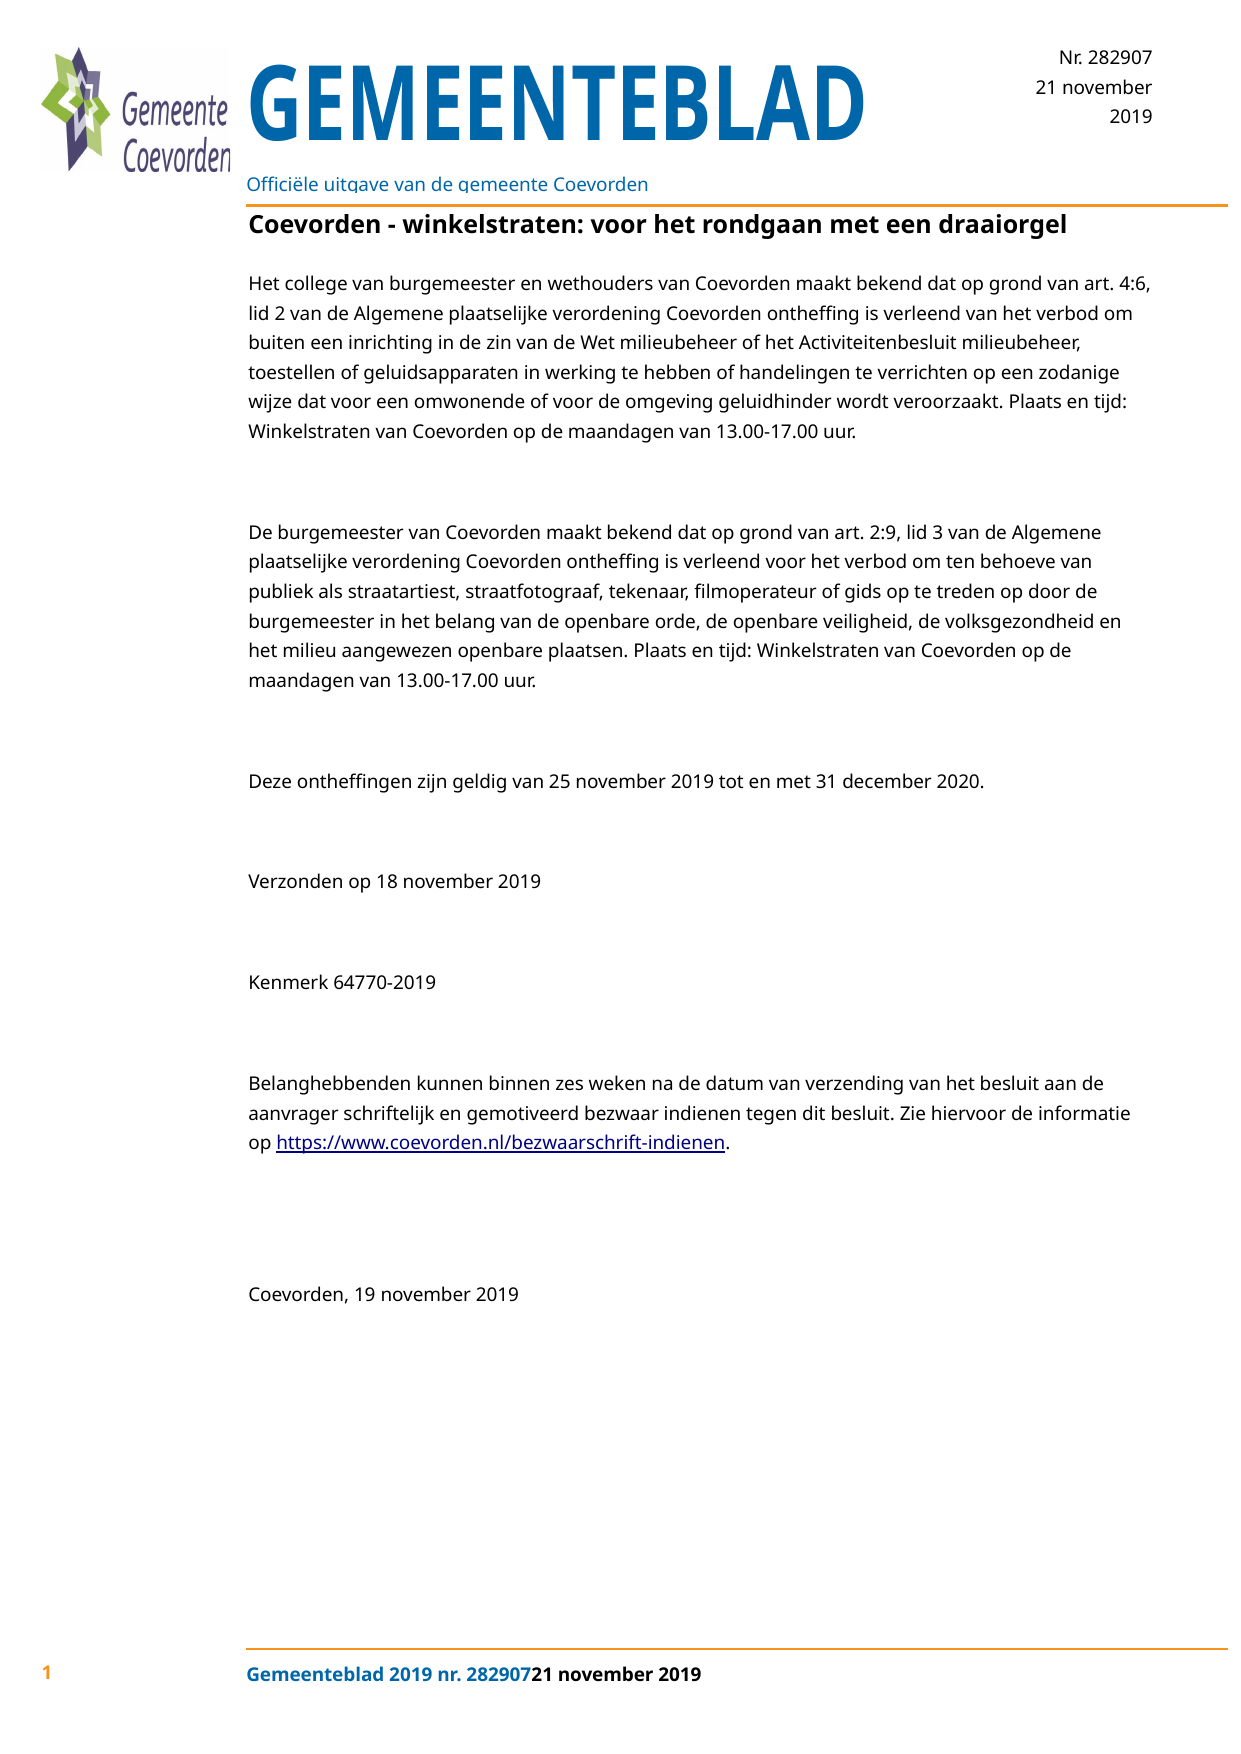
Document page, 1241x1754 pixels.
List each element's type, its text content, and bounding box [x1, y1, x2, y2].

text De burgemeester van Coevorden maakt bekend dat op grond van art. 2:9, lid 3 van de Algemene plaatselijke verordening Coevorden ontheffing is verleend voor het verbod om ten behoeve van publiek als straatartiest, straatfotograaf, tekenaar, filmoperateur of gids op te treden op door de burgemeester in het belang van de openbare orde, de openbare veiligheid, de volksgezondheid en het milieu aangewezen openbare plaatsen. Plaats en tijd: Winkelstraten van Coevorden op de maandagen van 13.00-17.00 uur. [248, 519, 1152, 693]
text Belanghebbenden kunnen binnen zes weken na de datum van verzending van het besluit aan de aanvrager schriftelijk en gemotiveerd bezwaar indienen tegen dit besluit. Zie hiervoor de informatie op https://www.coevorden.nl/bezwaarschrift-indienen. [248, 1070, 1152, 1155]
text Kenmerk 64770-2019 [248, 969, 1152, 995]
text Coevorden, 19 november 2019 [248, 1281, 1152, 1306]
text Het college van burgemeester en wethouders van Coevorden maakt bekend dat op grond van art. 4:6, lid 2 van de Algemene plaatselijke verordening Coevorden ontheffing is verleend van het verbod om buiten een inrichting in de zin van de Wet milieubeheer of het Activiteitenbesluit milieubeheer, toestellen of geluidsapparaten in werking te hebben of handelingen te verrichten op een zodanige wijze dat voor een omwonende of voor de omgeving geluidhinder wordt veroorzaakt. Plaats en tijd: Winkelstraten van Coevorden op de maandagen van 13.00-17.00 uur. [248, 270, 1152, 444]
picture [41, 47, 231, 172]
text Coevorden - winkelstraten: voor het rondgaan met een draaiorgel [248, 207, 1152, 241]
text Verzonden op 18 november 2019 [248, 869, 1152, 894]
text Deze ontheffingen zijn geldig van 25 november 2019 tot en met 31 december 2020. [248, 768, 1152, 793]
